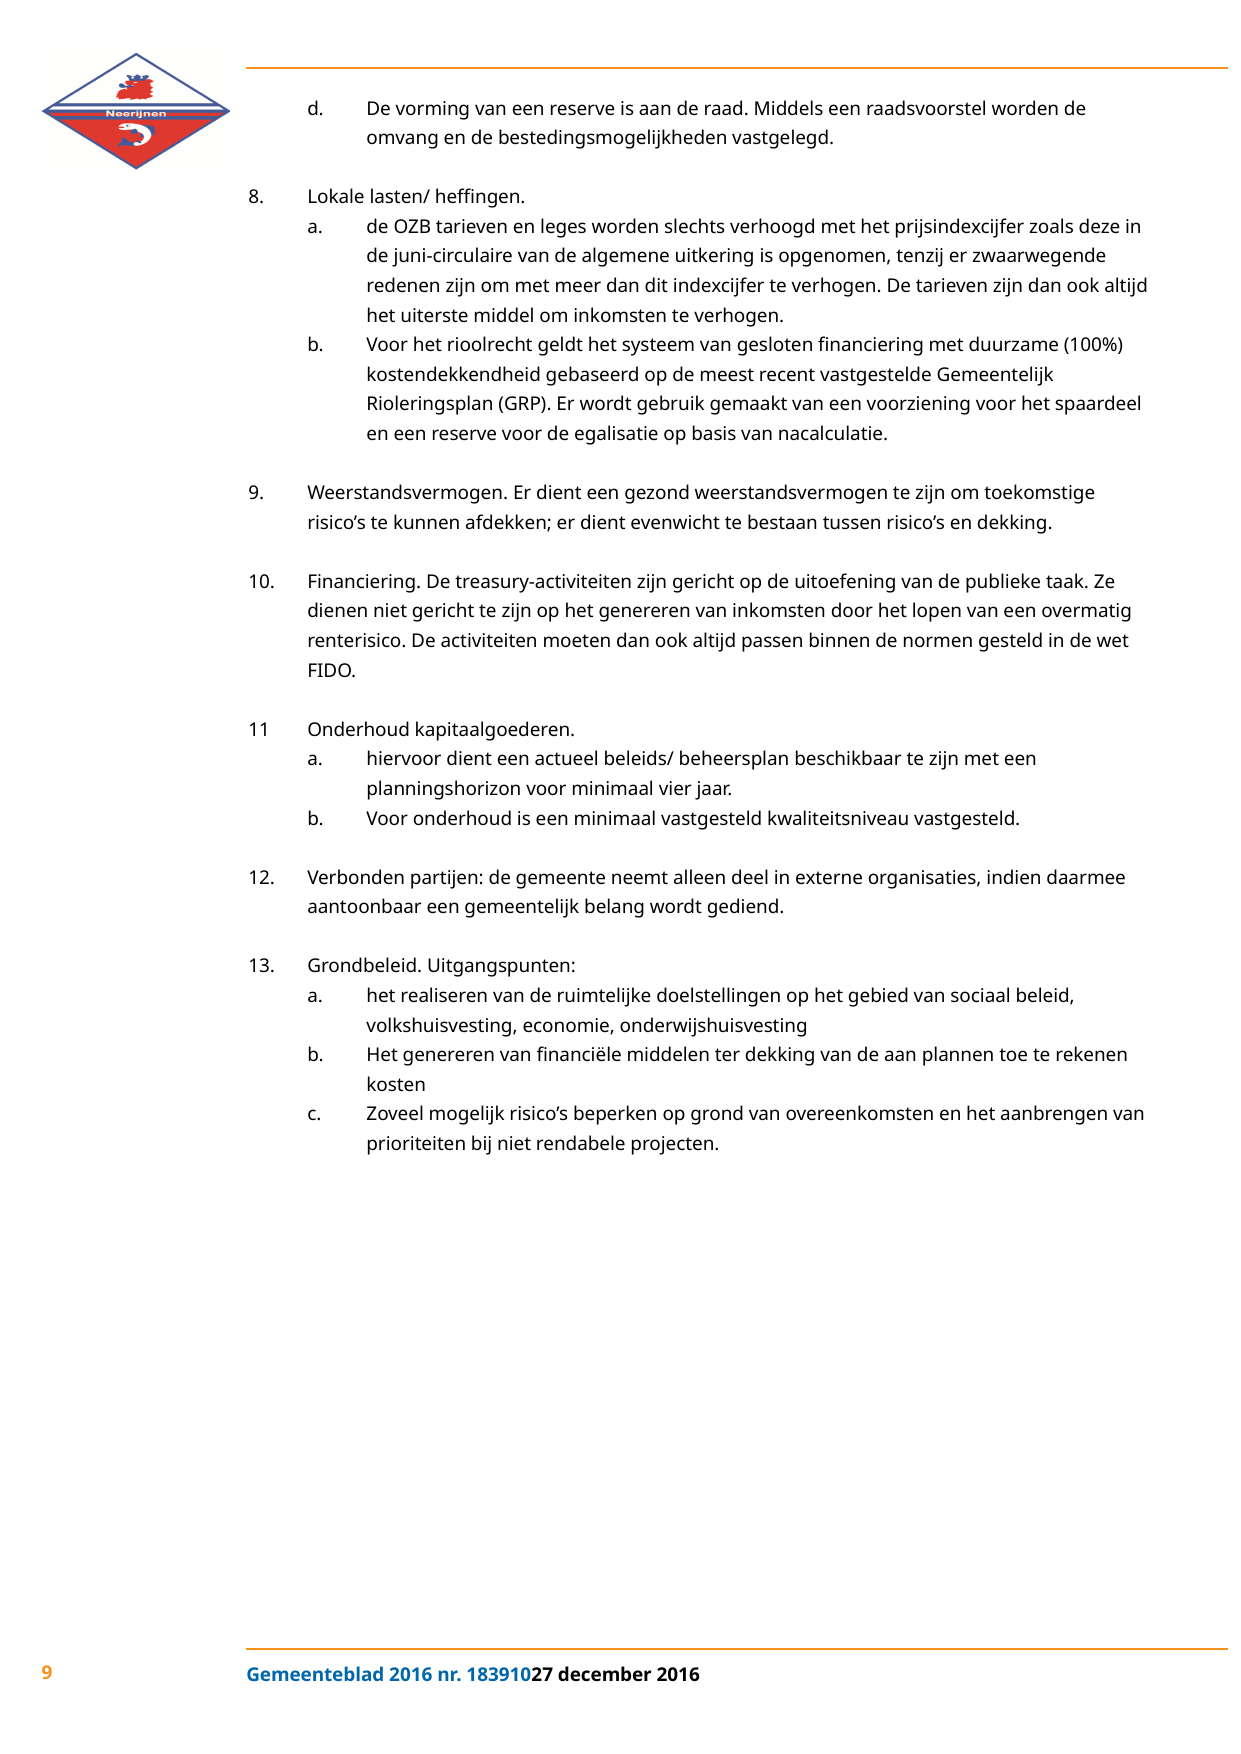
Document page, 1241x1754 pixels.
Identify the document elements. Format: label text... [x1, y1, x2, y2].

list Weerstandsvermogen. Er dient een gezond weerstandsvermogen te zijn om toekomstige risico’s te kunnen afdekken; er dient evenwicht te bestaan tussen risico’s en dekking. [248, 479, 1152, 535]
list Grondbeleid. Uitgangspunten: [248, 953, 1152, 978]
list Het genereren van financiële middelen ter dekking van de aan plannen toe te rekenen kosten [307, 1041, 1152, 1097]
list Financiering. De treasury-activiteiten zijn gericht op de uitoefening van de publieke taak. Ze dienen niet gericht te zijn op het genereren van inkomsten door het lopen van een overmatig renterisico. De activiteiten moeten dan ook altijd passen binnen de normen gesteld in de wet FIDO. [248, 568, 1152, 683]
list Zoveel mogelijk risico’s beperken op grond van overeenkomsten en het aanbrengen van prioriteiten bij niet rendabele projecten. [307, 1101, 1152, 1156]
list Verbonden partijen: de gemeente neemt alleen deel in externe organisaties, indien daarmee aantoonbaar een gemeentelijk belang wordt gediend. [248, 864, 1152, 919]
list de OZB tarieven en leges worden slechts verhoogd met het prijsindexcijfer zoals deze in de juni-circulaire van de algemene uitkering is opgenomen, tenzij er zwaarwegende redenen zijn om met meer dan dit indexcijfer te verhogen. De tarieven zijn dan ook altijd het uiterste middel om inkomsten te verhogen. [307, 213, 1152, 328]
picture [41, 47, 231, 172]
list Onderhoud kapitaalgoederen. [248, 716, 1152, 742]
list het realiseren van de ruimtelijke doelstellingen op het gebied van sociaal beleid, volkshuisvesting, economie, onderwijshuisvesting [307, 982, 1152, 1038]
list Voor het rioolrecht geldt het systeem van gesloten financiering met duurzame (100%) kostendekkendheid gebaseerd op de meest recent vastgestelde Gemeentelijk Rioleringsplan (GRP). Er wordt gebruik gemaakt van een voorziening voor het spaardeel en een reserve voor de egalisatie op basis van nacalculatie. [307, 331, 1152, 446]
list Voor onderhoud is een minimaal vastgesteld kwaliteitsniveau vastgesteld. [307, 805, 1152, 831]
list hiervoor dient een actueel beleids/ beheersplan beschikbaar te zijn met een planningshorizon voor minimaal vier jaar. [307, 746, 1152, 801]
list Lokale lasten/ heffingen. [248, 183, 1152, 209]
list De vorming van een reserve is aan de raad. Middels een raadsvoorstel worden de omvang en de bestedingsmogelijkheden vastgelegd. [307, 95, 1152, 150]
